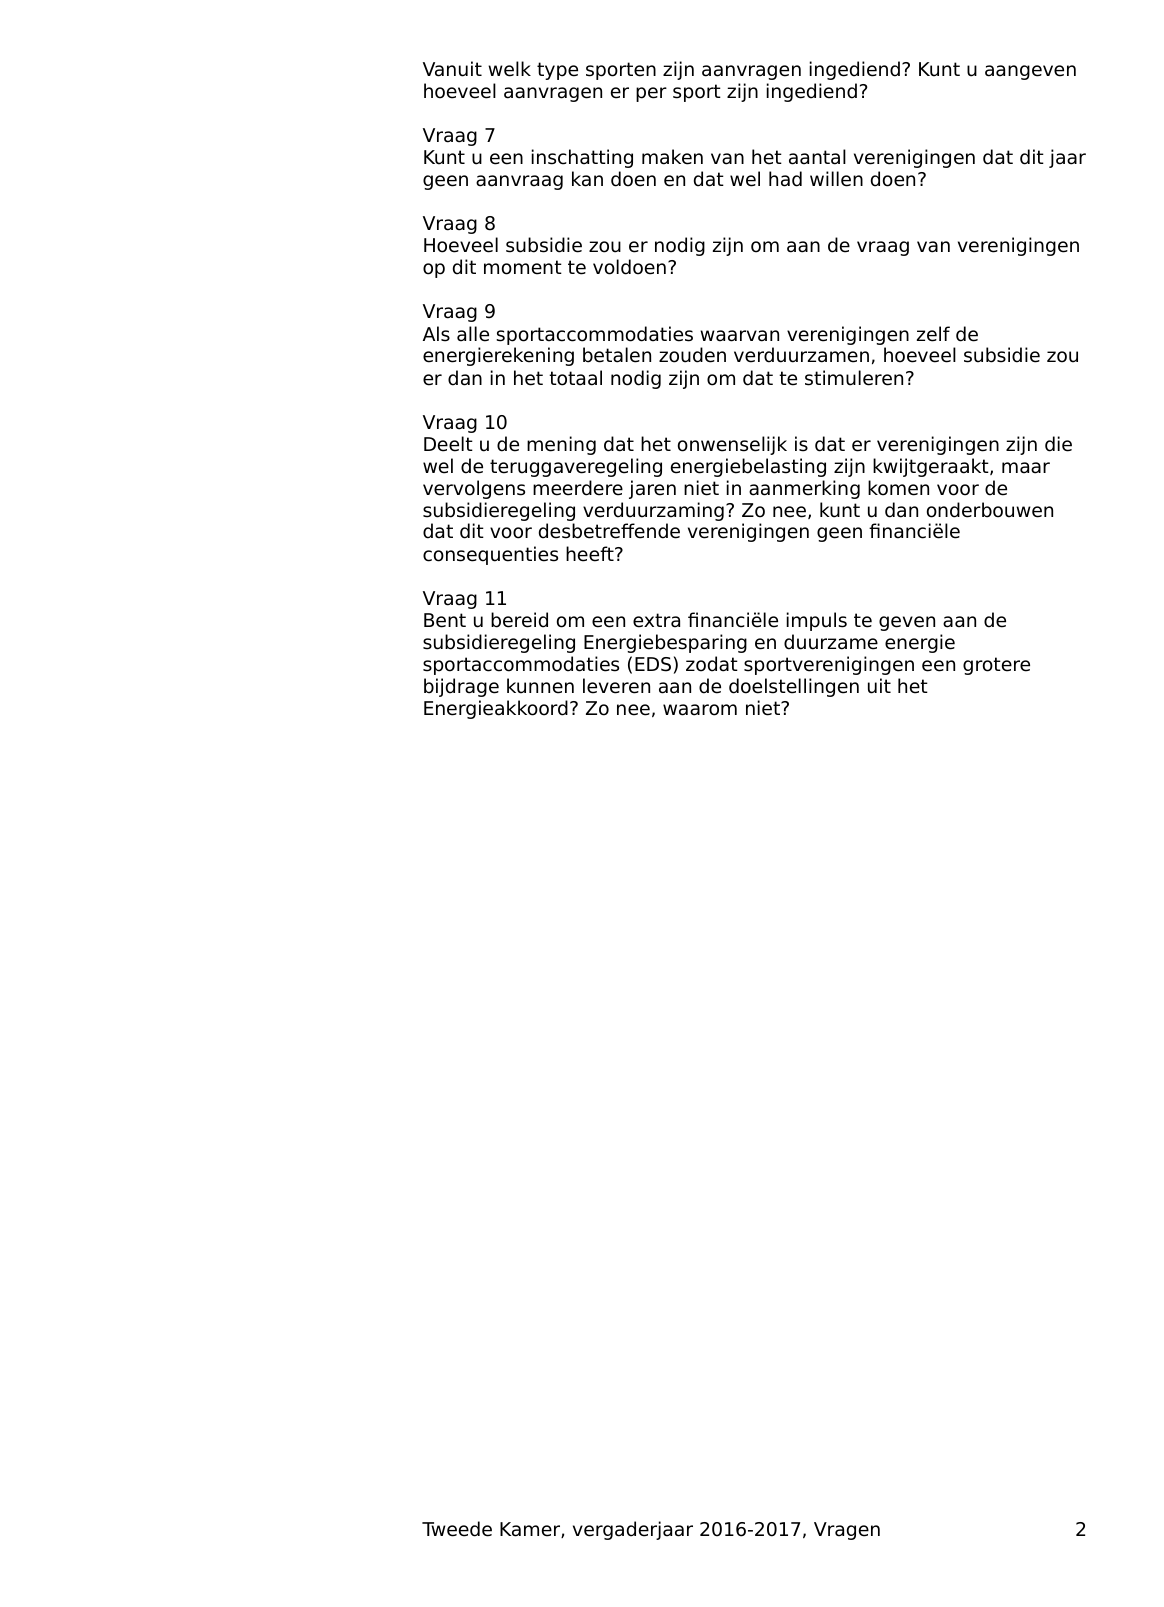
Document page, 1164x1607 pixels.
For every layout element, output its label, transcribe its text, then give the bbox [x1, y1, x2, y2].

text Vraag 7 [422, 125, 1087, 147]
text Als alle sportaccommodaties waarvan verenigingen zelf de energierekening betalen zouden verduurzamen, hoeveel subsidie zou er dan in het totaal nodig zijn om dat te stimuleren? [422, 323, 1087, 389]
text Vanuit welk type sporten zijn aanvragen ingediend? Kunt u aangeven hoeveel aanvragen er per sport zijn ingediend? [422, 59, 1087, 103]
text Hoeveel subsidie zou er nodig zijn om aan de vraag van verenigingen op dit moment te voldoen? [422, 235, 1087, 279]
text Deelt u de mening dat het onwenselijk is dat er verenigingen zijn die wel de teruggaveregeling energiebelasting zijn kwijtgeraakt, maar vervolgens meerdere jaren niet in aanmerking komen voor de subsidieregeling verduurzaming? Zo nee, kunt u dan onderbouwen dat dit voor desbetreffende verenigingen geen financiële consequenties heeft? [422, 433, 1087, 565]
text Kunt u een inschatting maken van het aantal verenigingen dat dit jaar geen aanvraag kan doen en dat wel had willen doen? [422, 147, 1087, 191]
text Bent u bereid om een extra financiële impuls te geven aan de subsidieregeling Energiebesparing en duurzame energie sportaccommodaties (EDS) zodat sportverenigingen een grotere bijdrage kunnen leveren aan de doelstellingen uit het Energieakkoord? Zo nee, waarom niet? [422, 609, 1087, 719]
text Vraag 8 [422, 213, 1087, 235]
text Vraag 11 [422, 588, 1087, 609]
text Vraag 10 [422, 412, 1087, 433]
text Vraag 9 [422, 301, 1087, 323]
